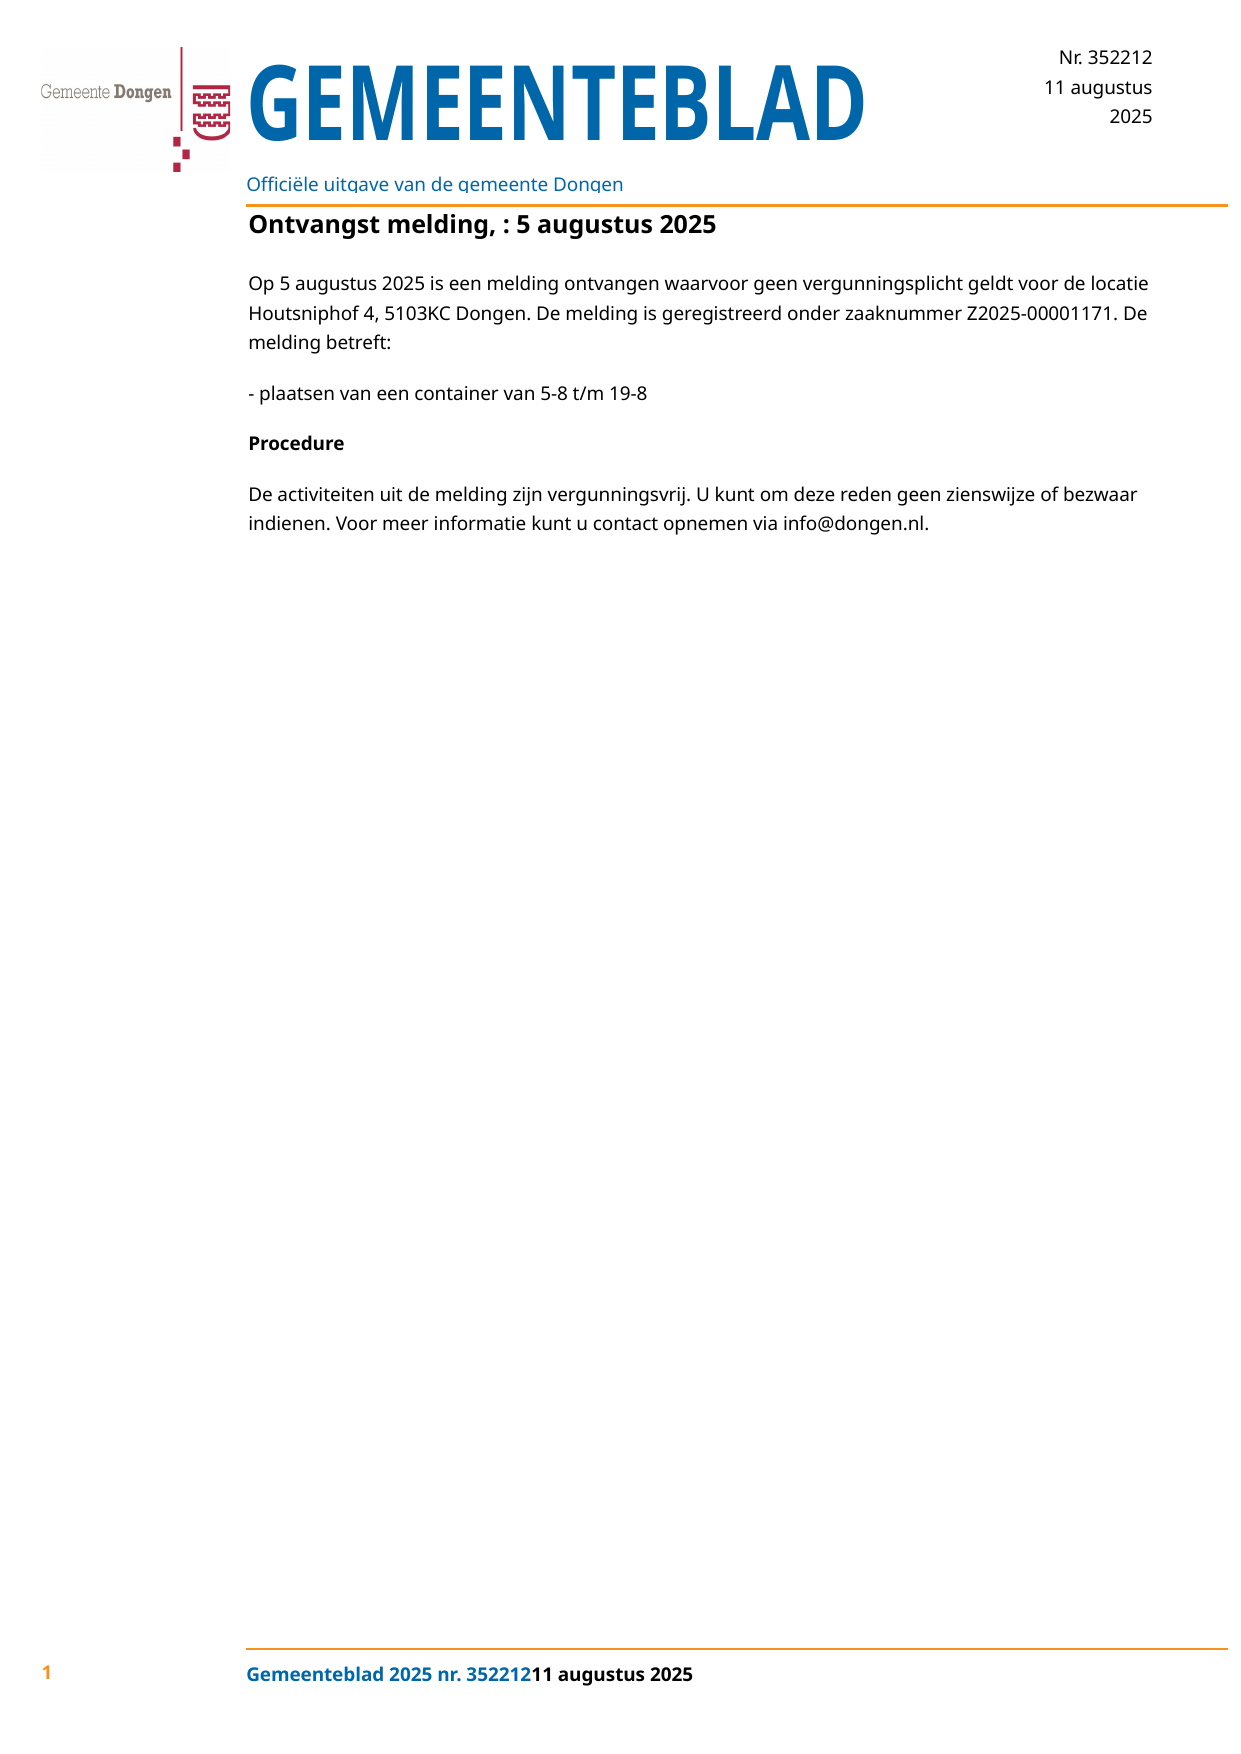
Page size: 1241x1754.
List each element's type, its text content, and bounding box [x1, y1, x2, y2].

text De activiteiten uit de melding zijn vergunningsvrij. U kunt om deze reden geen zienswijze of bezwaar indienen. Voor meer informatie kunt u contact opnemen via info@dongen.nl. [248, 481, 1152, 536]
text - plaatsen van een container van 5-8 t/m 19-8 [248, 380, 1152, 406]
text Ontvangst melding, : 5 augustus 2025 [248, 207, 1152, 241]
text Op 5 augustus 2025 is een melding ontvangen waarvoor geen vergunningsplicht geldt voor de locatie Houtsniphof 4, 5103KC Dongen. De melding is geregistreerd onder zaaknummer Z2025-00001171. De melding betreft: [248, 270, 1152, 355]
picture [41, 47, 231, 172]
text Procedure [248, 430, 1152, 456]
